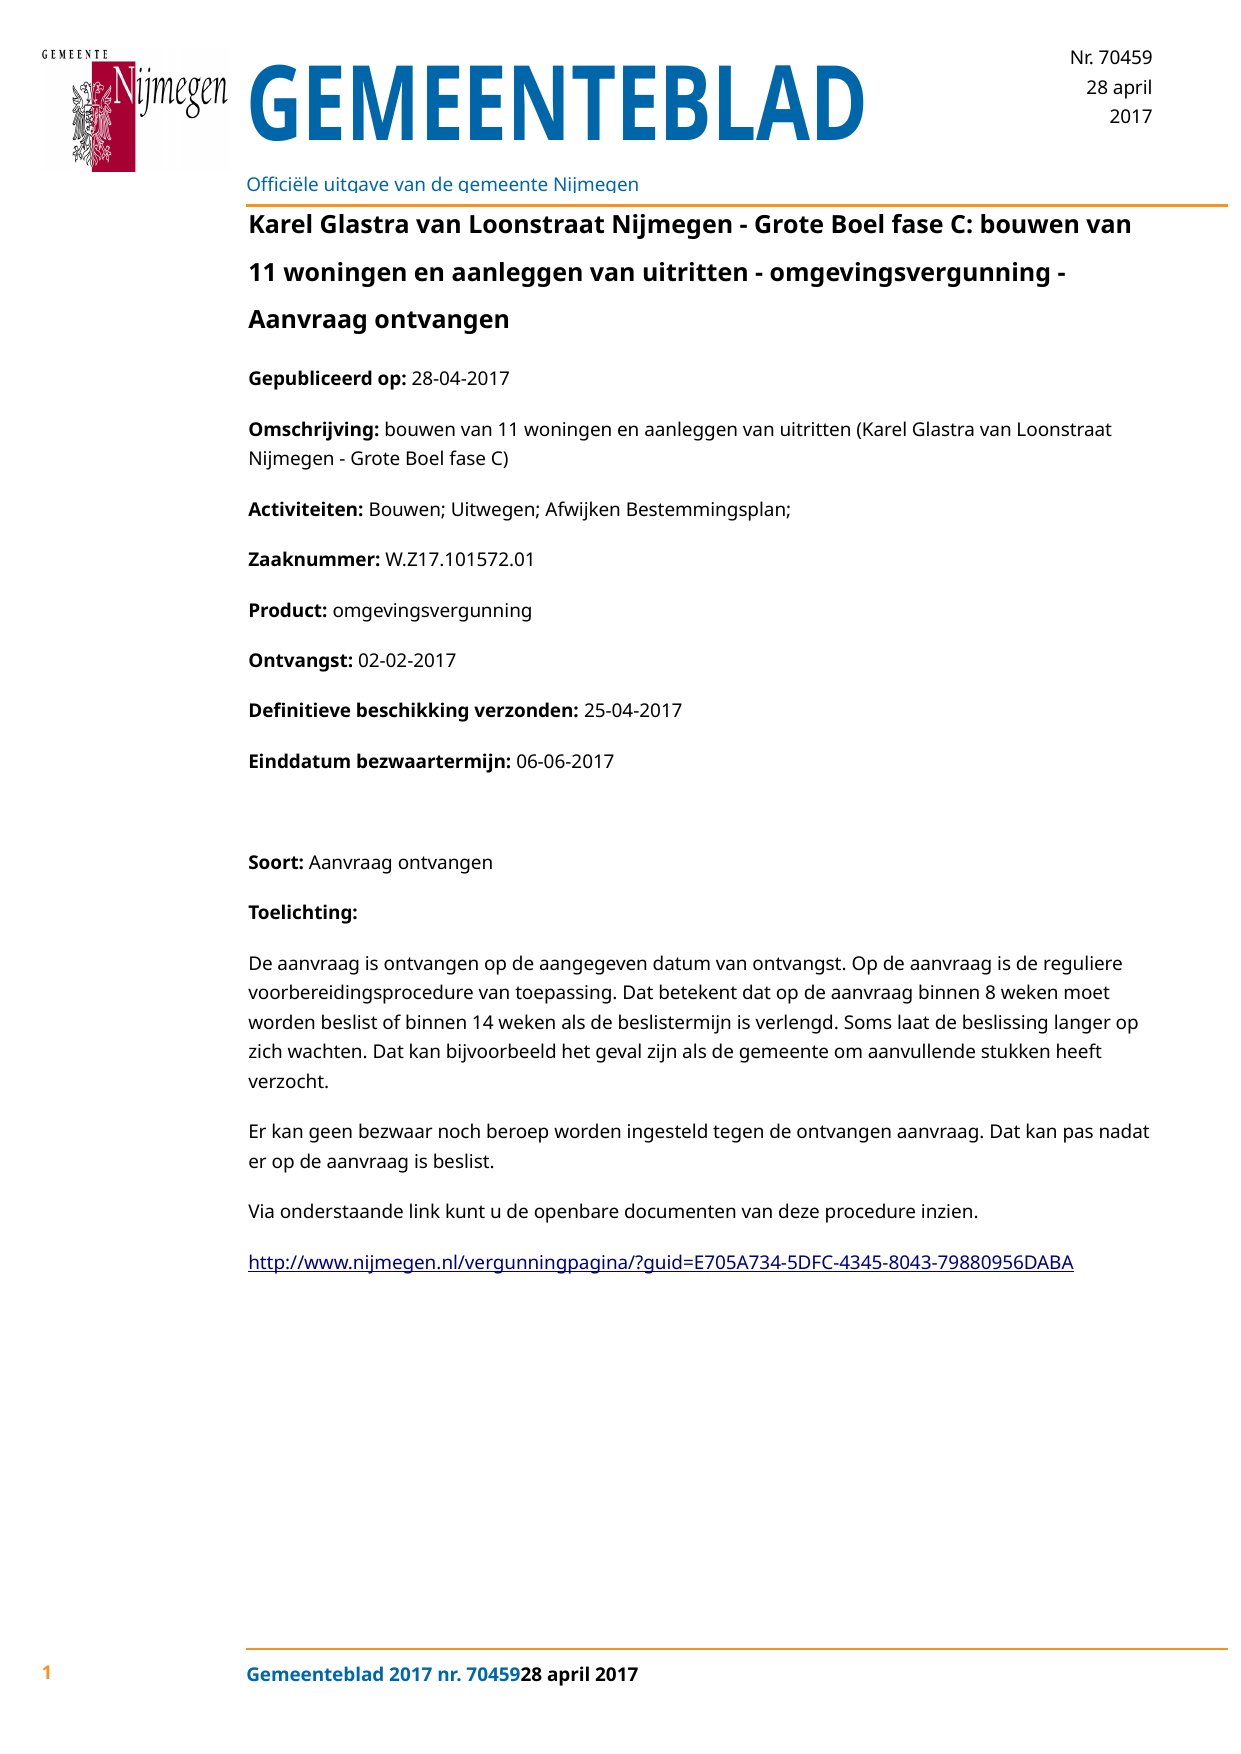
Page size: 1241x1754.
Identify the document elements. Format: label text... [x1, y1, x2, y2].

text Soort: Aanvraag ontvangen [248, 849, 1152, 874]
text Zaaknummer: W.Z17.101572.01 [248, 546, 1152, 572]
text Activiteiten: Bouwen; Uitwegen; Afwijken Bestemmingsplan; [248, 496, 1152, 522]
text Karel Glastra van Loonstraat Nijmegen - Grote Boel fase C: bouwen van 11 woningen en aanleggen van uitritten - omgevingsvergunning - Aanvraag ontvangen [248, 207, 1152, 336]
text Product: omgevingsvergunning [248, 597, 1152, 622]
text De aanvraag is ontvangen op de aangegeven datum van ontvangst. Op de aanvraag is de reguliere voorbereidingsprocedure van toepassing. Dat betekent dat op de aanvraag binnen 8 weken moet worden beslist of binnen 14 weken als de beslistermijn is verlengd. Soms laat de beslissing langer op zich wachten. Dat kan bijvoorbeeld het geval zijn als de gemeente om aanvullende stukken heeft verzocht. [248, 950, 1152, 1094]
text Definitieve beschikking verzonden: 25-04-2017 [248, 698, 1152, 723]
text Omschrijving: bouwen van 11 woningen en aanleggen van uitritten (Karel Glastra van Loonstraat Nijmegen - Grote Boel fase C) [248, 416, 1152, 471]
text http://www.nijmegen.nl/vergunningpagina/?guid=E705A734-5DFC-4345-8043-79880956DABA [248, 1249, 1152, 1274]
text Via onderstaande link kunt u de openbare documenten van deze procedure inzien. [248, 1198, 1152, 1224]
text Ontvangst: 02-02-2017 [248, 647, 1152, 673]
text Er kan geen bezwaar noch beroep worden ingesteld tegen de ontvangen aanvraag. Dat kan pas nadat er op de aanvraag is beslist. [248, 1118, 1152, 1174]
picture [41, 47, 231, 172]
text Einddatum bezwaartermijn: 06-06-2017 [248, 748, 1152, 774]
text Gepubliceerd op: 28-04-2017 [248, 366, 1152, 391]
text Toelichting: [248, 899, 1152, 925]
